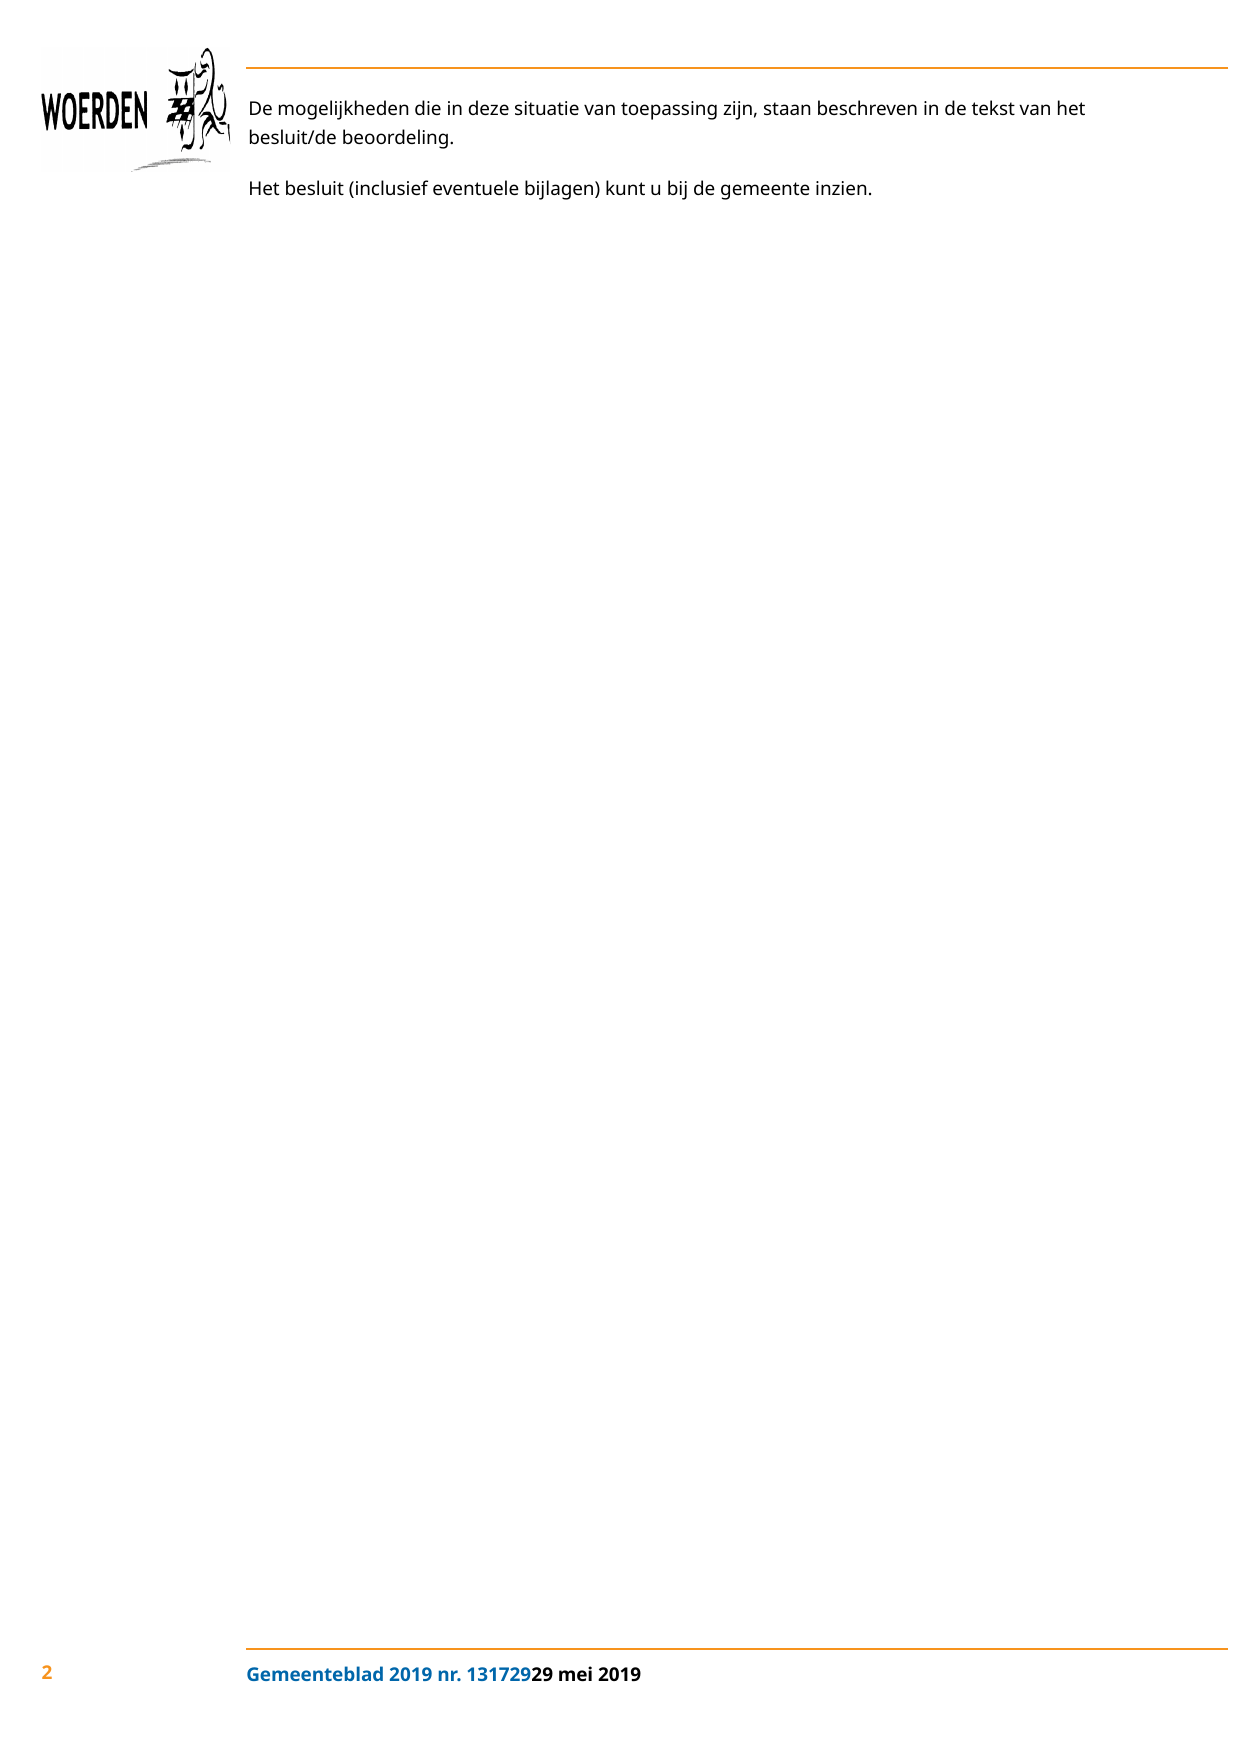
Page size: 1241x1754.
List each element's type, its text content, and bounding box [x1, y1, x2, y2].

text De mogelijkheden die in deze situatie van toepassing zijn, staan beschreven in de tekst van het besluit/de beoordeling. [248, 95, 1152, 150]
picture [41, 47, 231, 172]
text Het besluit (inclusief eventuele bijlagen) kunt u bij de gemeente inzien. [248, 175, 1152, 201]
